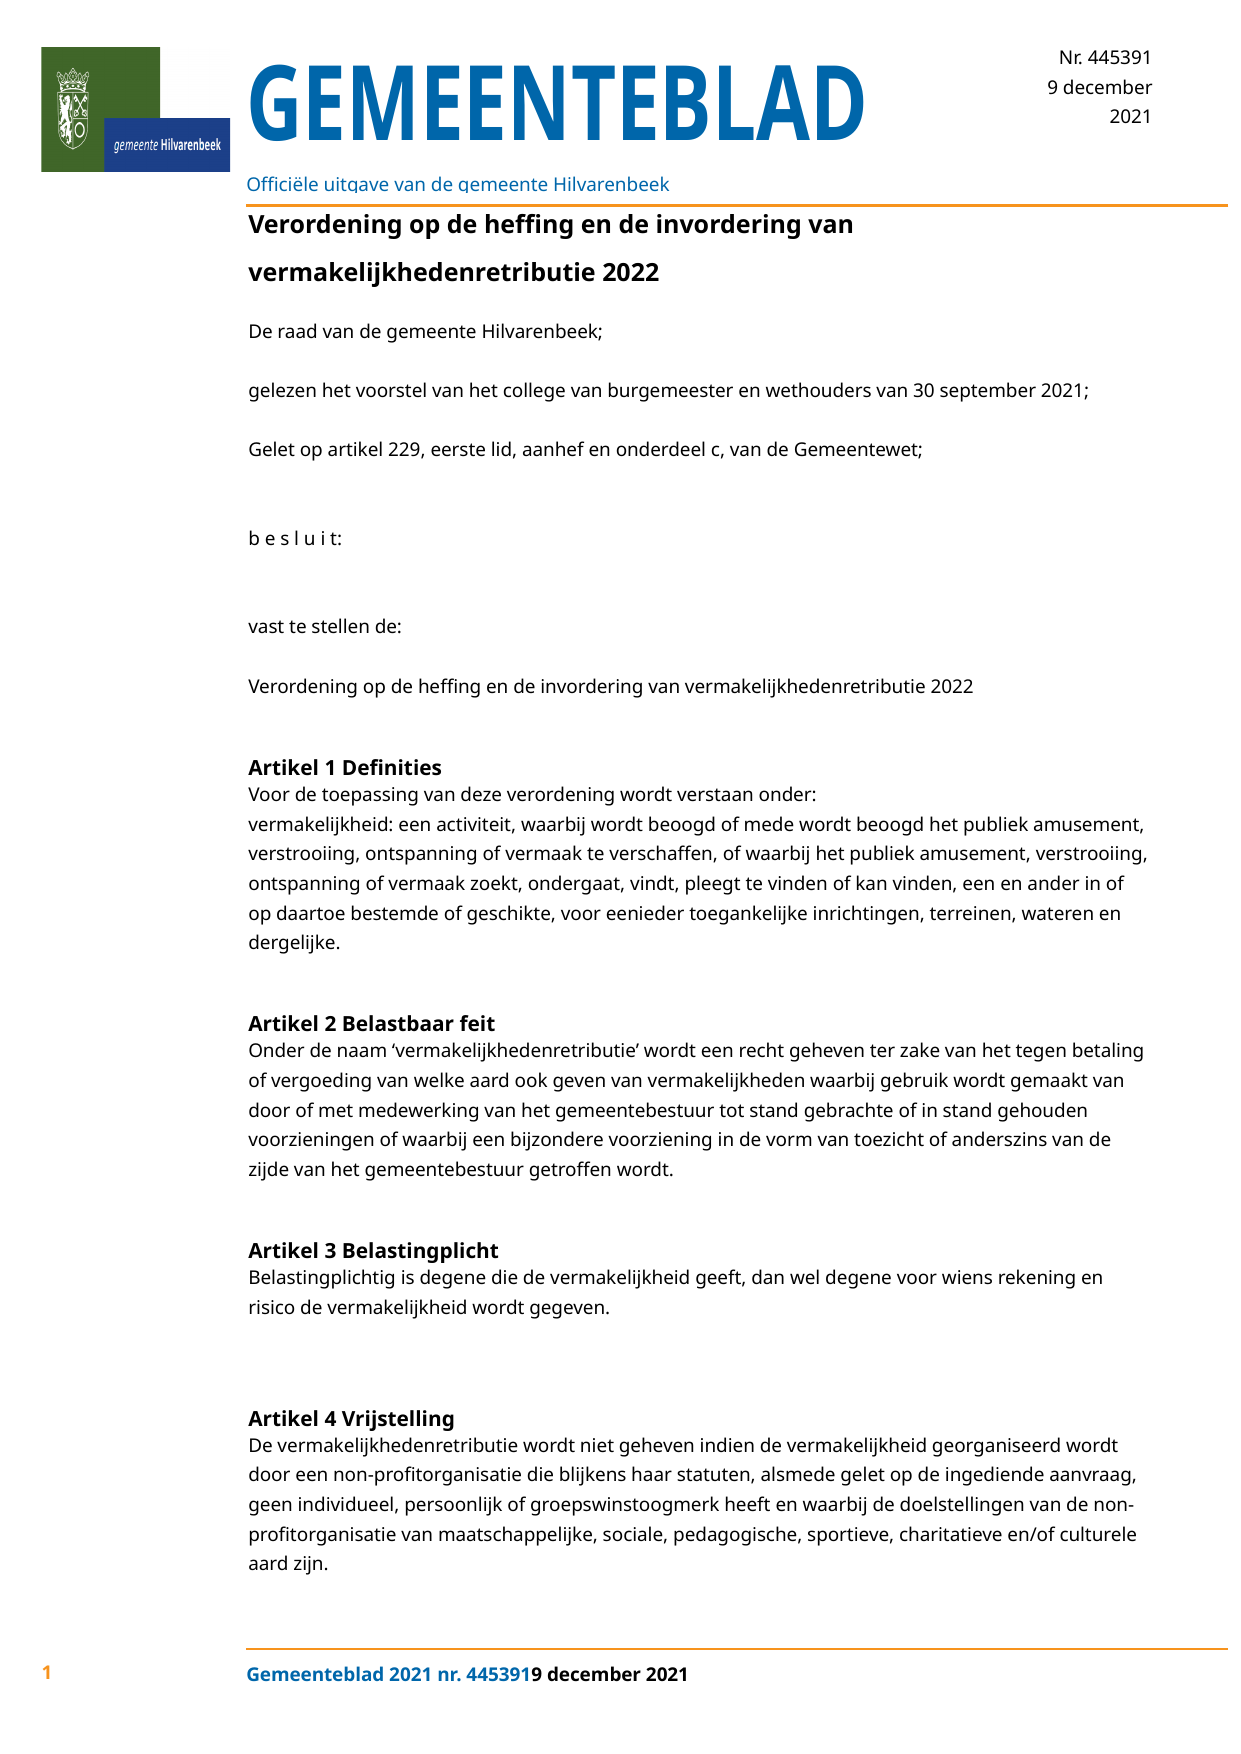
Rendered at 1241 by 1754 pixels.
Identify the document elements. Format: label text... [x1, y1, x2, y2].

text Gelet op artikel 229, eerste lid, aanhef en onderdeel c, van de Gemeentewet; [248, 436, 1152, 462]
text De vermakelijkhedenretributie wordt niet geheven indien de vermakelijkheid georganiseerd wordt door een non-profitorganisatie die blijkens haar statuten, alsmede gelet op de ingediende aanvraag, geen individueel, persoonlijk of groepswinstoogmerk heeft en waarbij de doelstellingen van de non-profitorganisatie van maatschappelijke, sociale, pedagogische, sportieve, charitatieve en/of culturele aard zijn. [248, 1432, 1152, 1576]
text Voor de toepassing van deze verordening wordt verstaan onder: [248, 781, 1152, 807]
text Artikel 4 Vrijstelling [248, 1404, 1152, 1432]
text Verordening op de heffing en de invordering van vermakelijkhedenretributie 2022 [248, 207, 1152, 288]
text Onder de naam ‘vermakelijkhedenretributie’ wordt een recht geheven ter zake van het tegen betaling of vergoeding van welke aard ook geven van vermakelijkheden waarbij gebruik wordt gemaakt van door of met medewerking van het gemeentebestuur tot stand gebrachte of in stand gehouden voorzieningen of waarbij een bijzondere voorziening in de vorm van toezicht of anderszins van de zijde van het gemeentebestuur getroffen wordt. [248, 1038, 1152, 1182]
text Verordening op de heffing en de invordering van vermakelijkhedenretributie 2022 [248, 673, 1152, 699]
picture [41, 47, 231, 172]
text vermakelijkheid: een activiteit, waarbij wordt beoogd of mede wordt beoogd het publiek amusement, verstrooiing, ontspanning of vermaak te verschaffen, of waarbij het publiek amusement, verstrooiing, ontspanning of vermaak zoekt, ondergaat, vindt, pleegt te vinden of kan vinden, een en ander in of op daartoe bestemde of geschikte, voor eenieder toegankelijke inrichtingen, terreinen, wateren en dergelijke. [248, 811, 1152, 955]
text De raad van de gemeente Hilvarenbeek; [248, 318, 1152, 344]
text Artikel 2 Belastbaar feit [248, 1009, 1152, 1038]
text gelezen het voorstel van het college van burgemeester en wethouders van 30 september 2021; [248, 377, 1152, 403]
text vast te stellen de: [248, 614, 1152, 639]
text b e s l u i t: [248, 525, 1152, 551]
text Artikel 3 Belastingplicht [248, 1236, 1152, 1264]
text Artikel 1 Definities [248, 753, 1152, 781]
text Belastingplichtig is degene die de vermakelijkheid geeft, dan wel degene voor wiens rekening en risico de vermakelijkheid wordt gegeven. [248, 1264, 1152, 1320]
